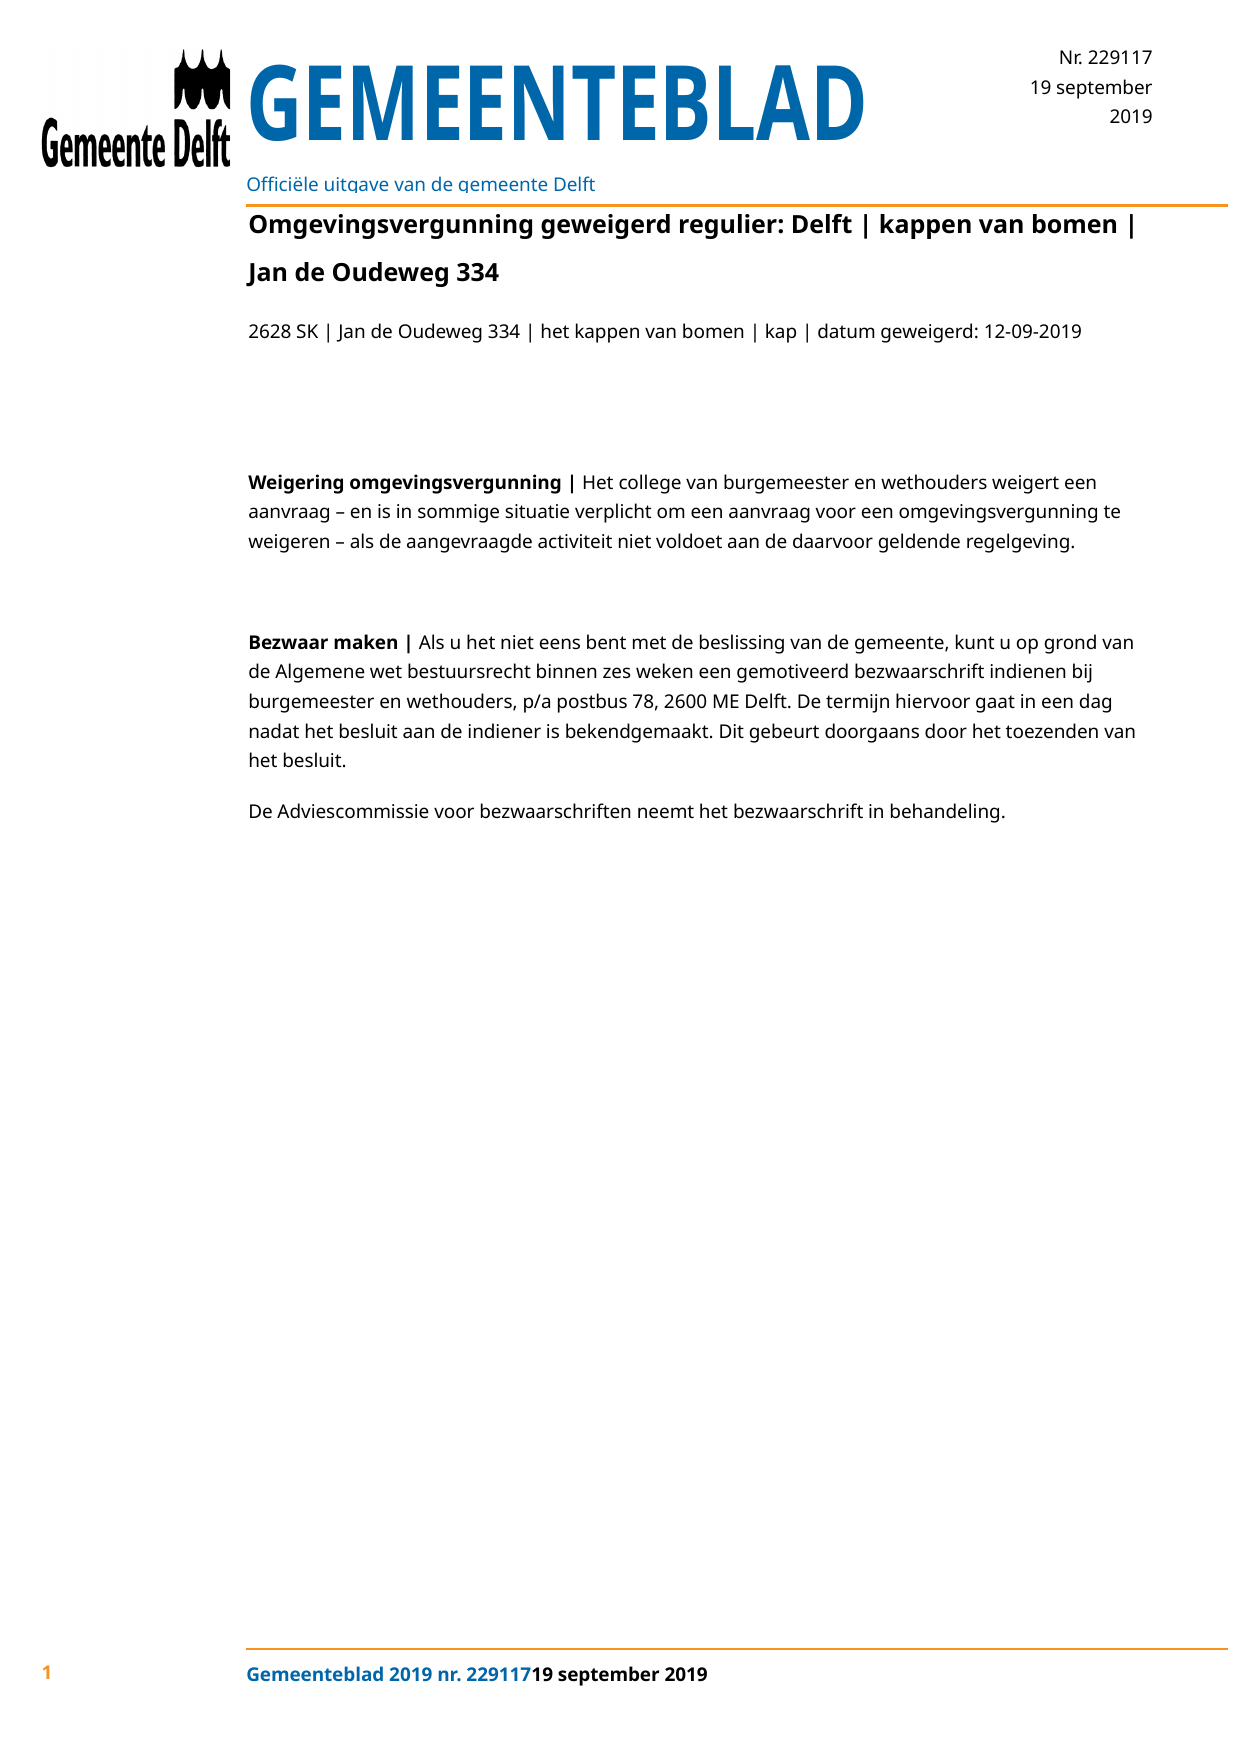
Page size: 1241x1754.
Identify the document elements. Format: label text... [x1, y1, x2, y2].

picture [41, 47, 231, 172]
text De Adviescommissie voor bezwaarschriften neemt het bezwaarschrift in behandeling. [248, 798, 1152, 824]
text Omgevingsvergunning geweigerd regulier: Delft | kappen van bomen | Jan de Oudeweg 334 [248, 207, 1152, 288]
text 2628 SK | Jan de Oudeweg 334 | het kappen van bomen | kap | datum geweigerd: 12-09-2019 [248, 318, 1152, 344]
text Weigering omgevingsvergunning | Het college van burgemeester en wethouders weigert een aanvraag – en is in sommige situatie verplicht om een aanvraag voor een omgevingsvergunning te weigeren – als de aangevraagde activiteit niet voldoet aan de daarvoor geldende regelgeving. [248, 469, 1152, 554]
text Bezwaar maken | Als u het niet eens bent met de beslissing van de gemeente, kunt u op grond van de Algemene wet bestuursrecht binnen zes weken een gemotiveerd bezwaarschrift indienen bij burgemeester en wethouders, p/a postbus 78, 2600 ME Delft. De termijn hiervoor gaat in een dag nadat het besluit aan de indiener is bekendgemaakt. Dit gebeurt doorgaans door het toezenden van het besluit. [248, 629, 1152, 773]
